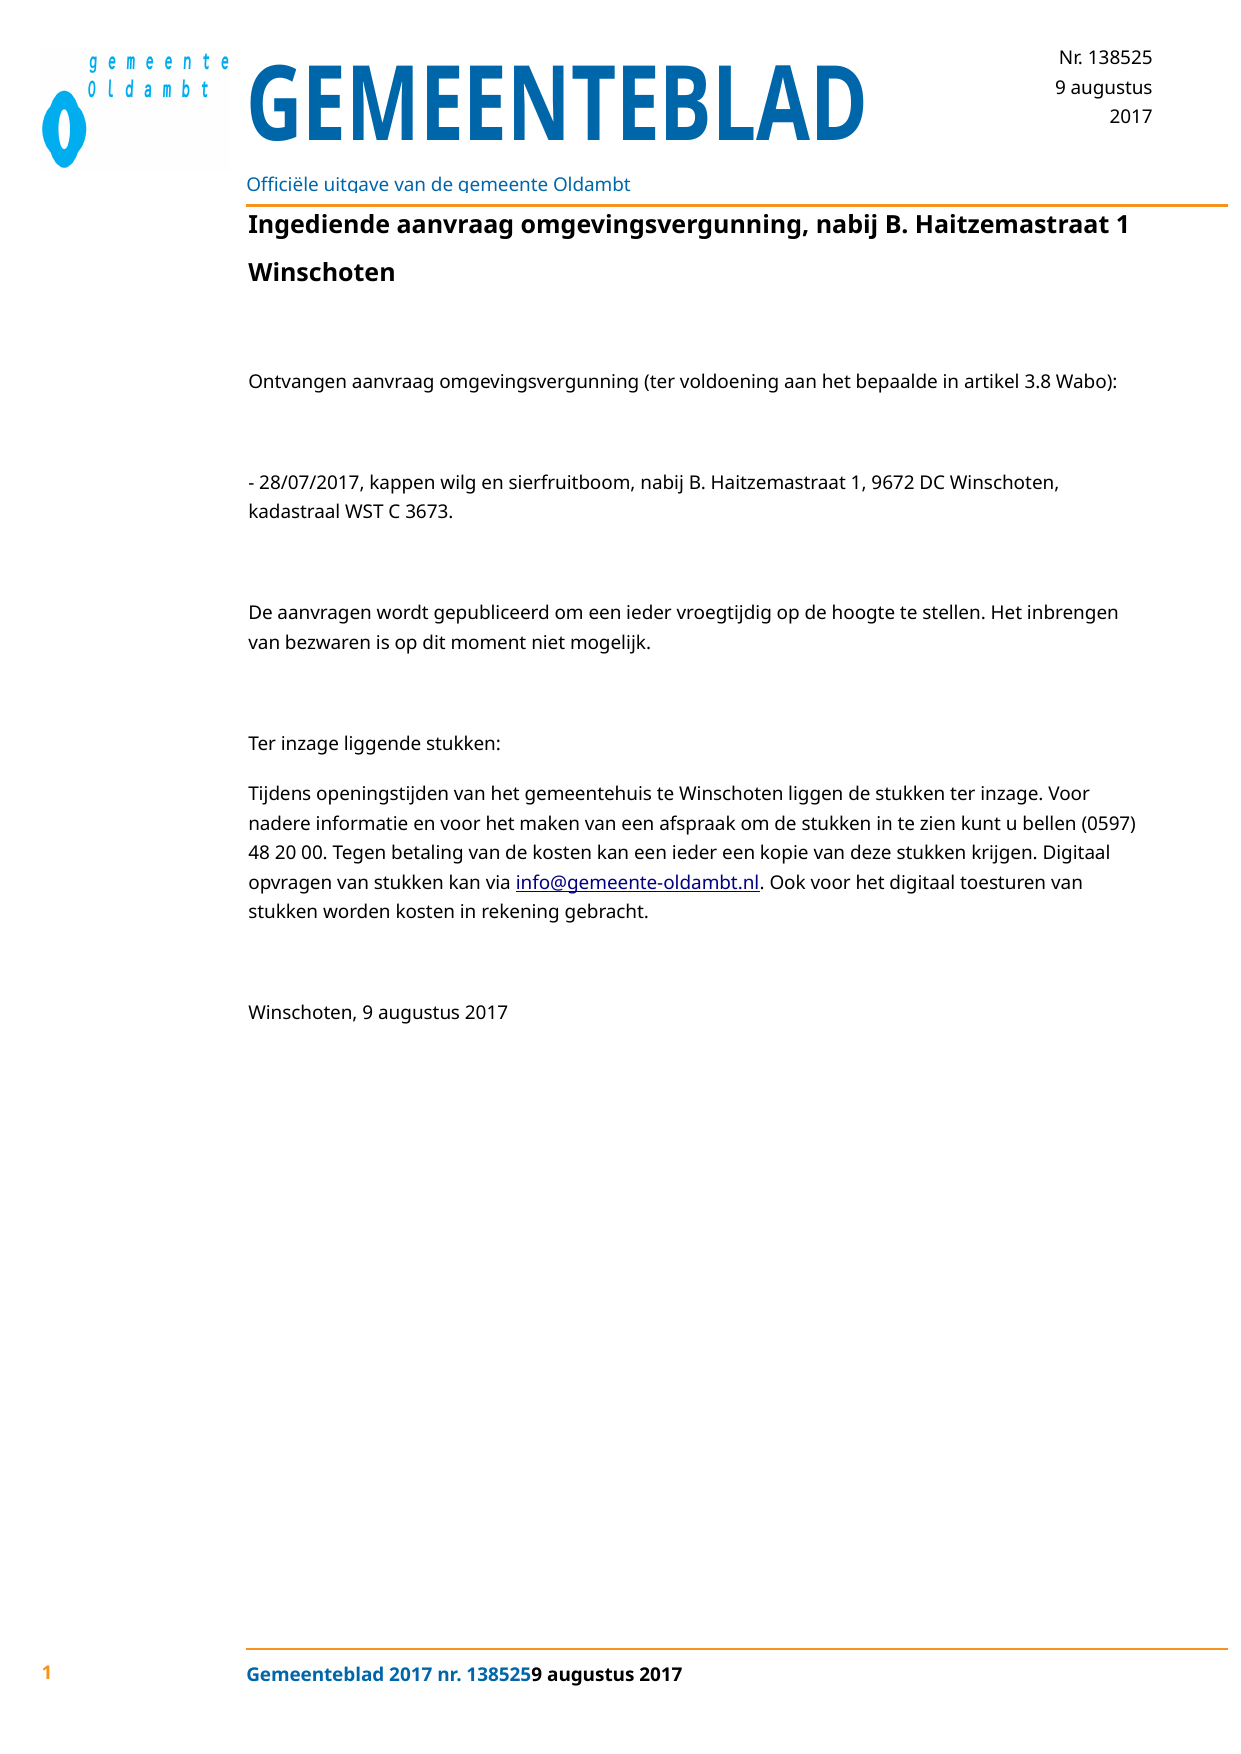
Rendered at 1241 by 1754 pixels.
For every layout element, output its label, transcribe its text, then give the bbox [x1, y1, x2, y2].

text - 28/07/2017, kappen wilg en sierfruitboom, nabij B. Haitzemastraat 1, 9672 DC Winschoten, kadastraal WST C 3673. [248, 469, 1152, 524]
text De aanvragen wordt gepubliceerd om een ieder vroegtijdig op de hoogte te stellen. Het inbrengen van bezwaren is op dit moment niet mogelijk. [248, 599, 1152, 655]
text Tijdens openingstijden van het gemeentehuis te Winschoten liggen de stukken ter inzage. Voor nadere informatie en voor het maken van een afspraak om de stukken in te zien kunt u bellen (0597) 48 20 00. Tegen betaling van de kosten kan een ieder een kopie van deze stukken krijgen. Digitaal opvragen van stukken kan via info@gemeente-oldambt.nl. Ook voor het digitaal toesturen van stukken worden kosten in rekening gebracht. [248, 780, 1152, 924]
text Winschoten, 9 augustus 2017 [248, 999, 1152, 1025]
picture [41, 47, 231, 172]
text Ingediende aanvraag omgevingsvergunning, nabij B. Haitzemastraat 1 Winschoten [248, 207, 1152, 288]
text Ter inzage liggende stukken: [248, 730, 1152, 756]
text Ontvangen aanvraag omgevingsvergunning (ter voldoening aan het bepaalde in artikel 3.8 Wabo): [248, 368, 1152, 394]
